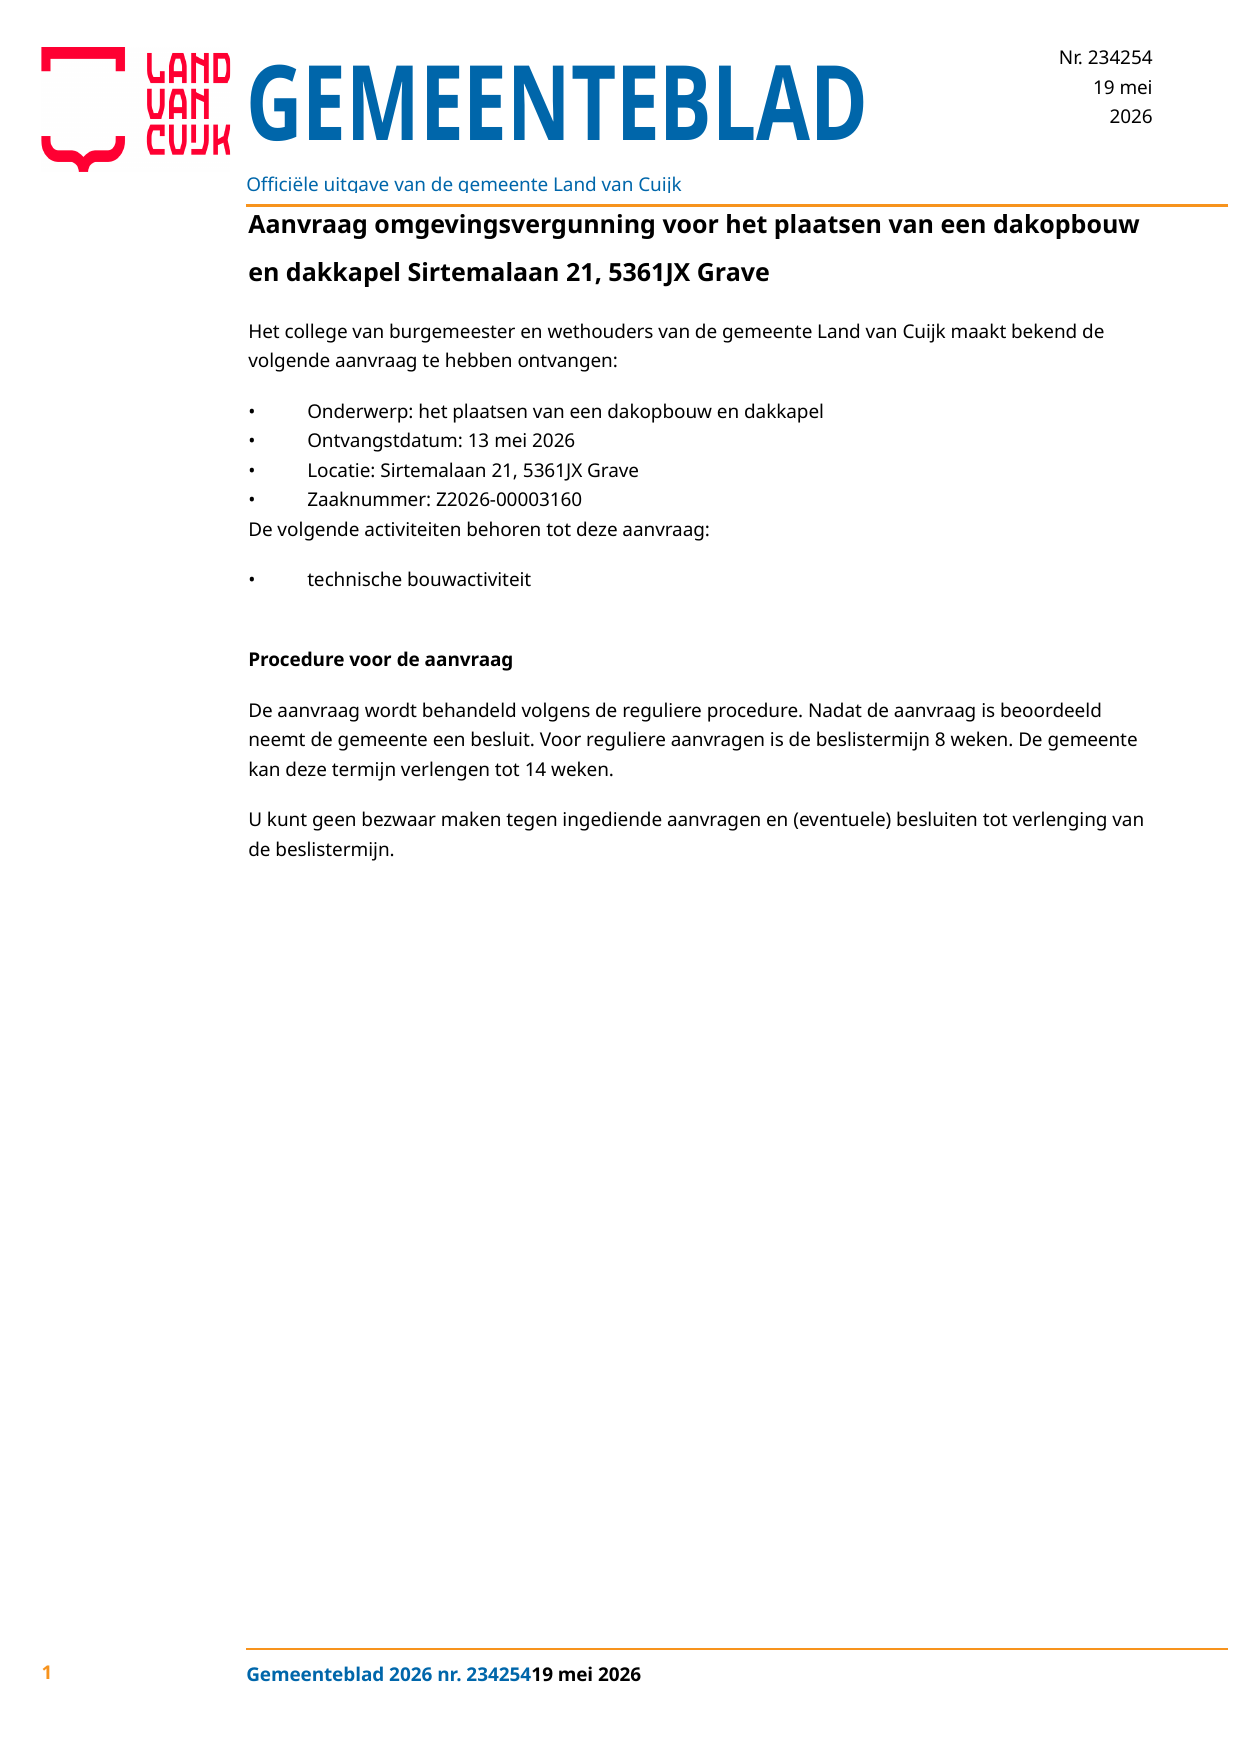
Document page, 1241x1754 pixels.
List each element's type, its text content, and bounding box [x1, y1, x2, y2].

list technische bouwactiviteit [248, 567, 1152, 592]
list Ontvangstdatum: 13 mei 2026 [248, 427, 1152, 453]
text U kunt geen bezwaar maken tegen ingediende aanvragen en (eventuele) besluiten tot verlenging van de beslistermijn. [248, 807, 1152, 862]
text Procedure voor de aanvraag [248, 647, 1152, 672]
text Aanvraag omgevingsvergunning voor het plaatsen van een dakopbouw en dakkapel Sirtemalaan 21, 5361JX Grave [248, 207, 1152, 288]
picture [41, 47, 231, 172]
list Locatie: Sirtemalaan 21, 5361JX Grave [248, 457, 1152, 483]
text De volgende activiteiten behoren tot deze aanvraag: [248, 516, 1152, 542]
text Het college van burgemeester en wethouders van de gemeente Land van Cuijk maakt bekend de volgende aanvraag te hebben ontvangen: [248, 318, 1152, 373]
list Zaaknummer: Z2026-00003160 [248, 487, 1152, 512]
list Onderwerp: het plaatsen van een dakopbouw en dakkapel [248, 398, 1152, 424]
text De aanvraag wordt behandeld volgens de reguliere procedure. Nadat de aanvraag is beoordeeld neemt de gemeente een besluit. Voor reguliere aanvragen is de beslistermijn 8 weken. De gemeente kan deze termijn verlengen tot 14 weken. [248, 697, 1152, 782]
